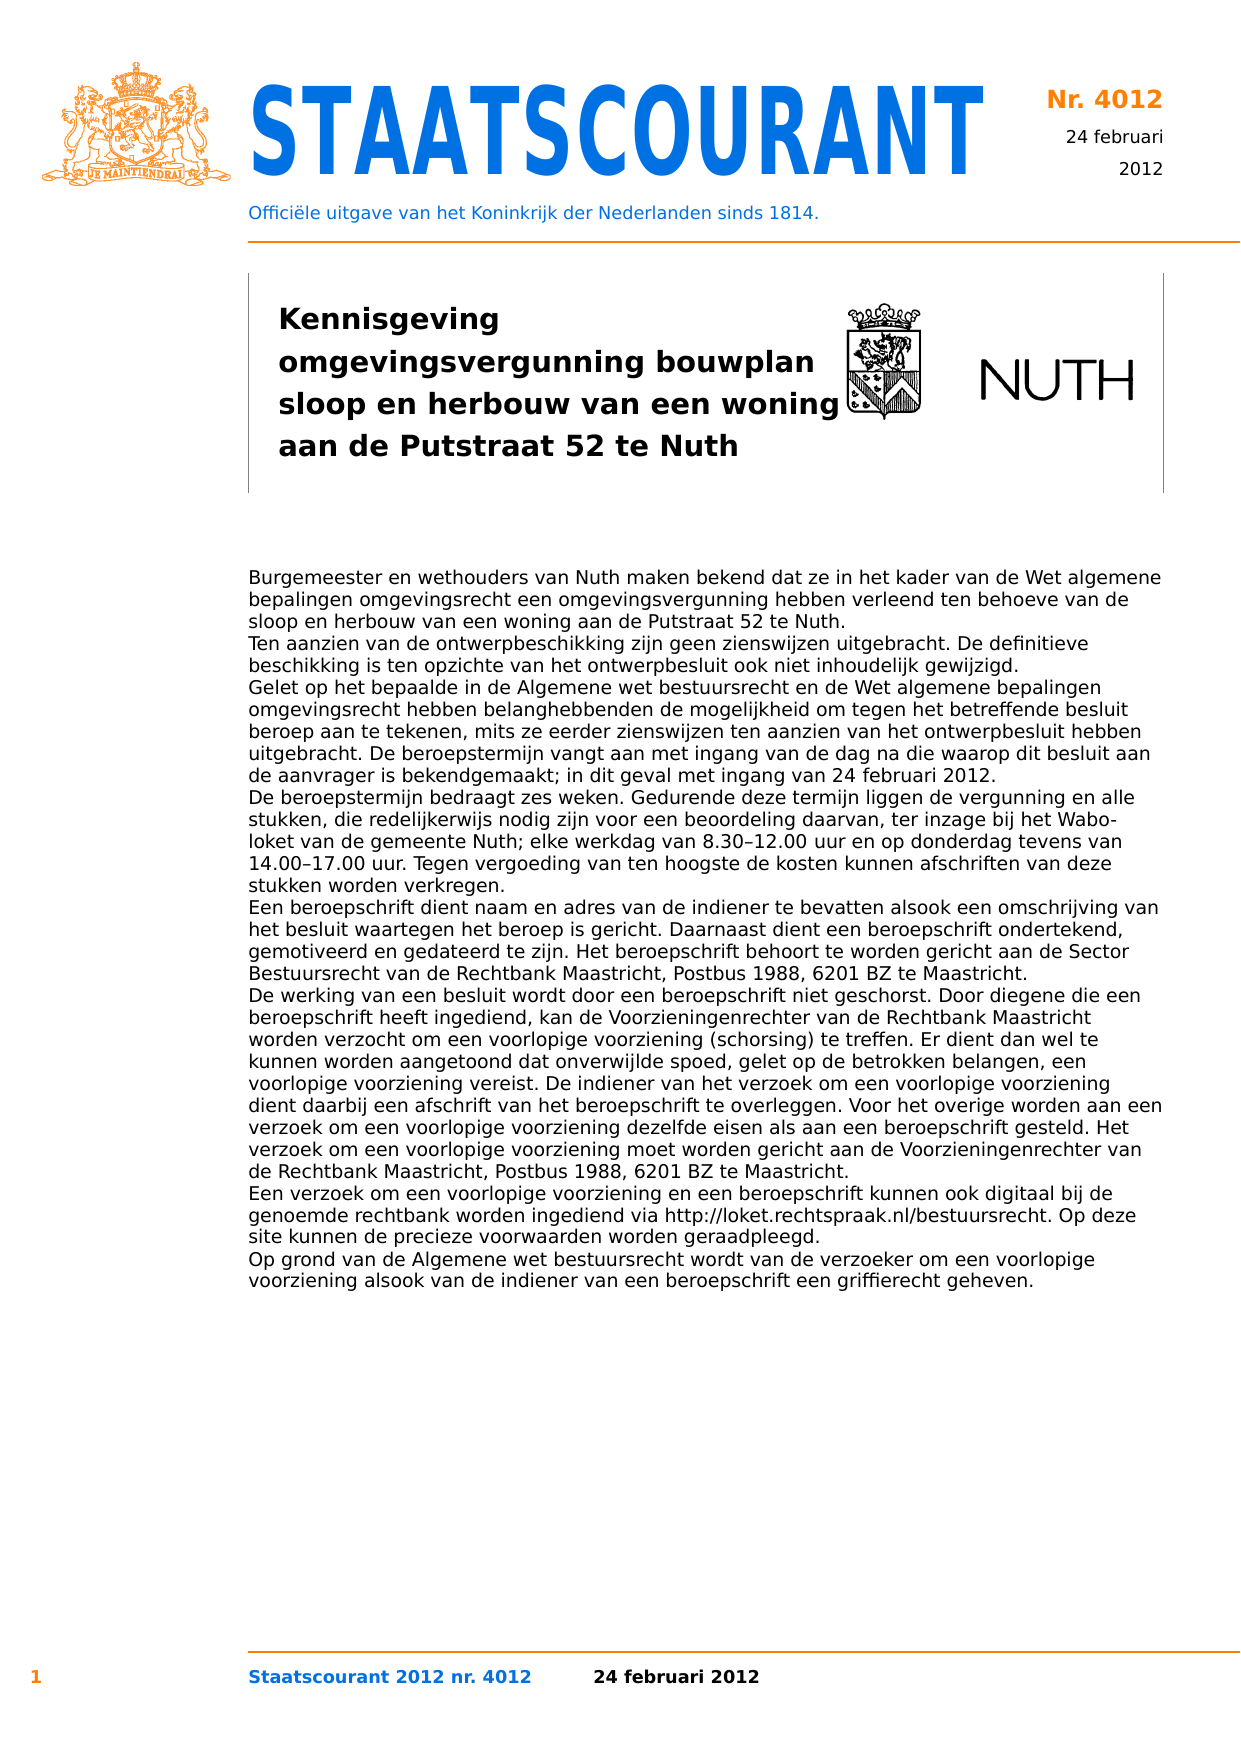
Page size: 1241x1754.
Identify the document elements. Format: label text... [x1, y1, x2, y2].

table_cell Officiële uitgave van het Koninkrijk der Nederlanden sinds 1814. [248, 203, 1240, 241]
picture [844, 302, 1134, 421]
subtitle Kennisgeving omgevingsvergunning bouwplan sloop en herbouw van een woning aan de Putstraat 52 te Nuth [249, 273, 1163, 493]
text De beroepstermijn bedraagt zes weken. Gedurende deze termijn liggen de vergunning en alle stukken, die redelijkerwijs nodig zijn voor een beoordeling daarvan, ter inzage bij het Wabo-loket van de gemeente Nuth; elke werkdag van 8.30–12.00 uur en op donderdag tevens van 14.00–17.00 uur. Tegen vergoeding van ten hoogste de kosten kunnen afschriften van deze stukken worden verkregen. [248, 787, 1163, 897]
text Ten aanzien van de ontwerpbeschikking zijn geen zienswijzen uitgebracht. De definitieve beschikking is ten opzichte van het ontwerpbesluit ook niet inhoudelijk gewijzigd. [248, 633, 1163, 677]
table_header Nr. 4012 [998, 62, 1240, 121]
picture [41, 62, 231, 186]
table_cell 2012 [998, 153, 1240, 203]
text De werking van een besluit wordt door een beroepschrift niet geschorst. Door diegene die een beroepschrift heeft ingediend, kan de Voorzieningenrechter van de Rechtbank Maastricht worden verzocht om een voorlopige voorziening (schorsing) te treffen. Er dient dan wel te kunnen worden aangetoond dat onverwijlde spoed, gelet op de betrokken belangen, een voorlopige voorziening vereist. De indiener van het verzoek om een voorlopige voorziening dient daarbij een afschrift van het beroepschrift te overleggen. Voor het overige worden aan een verzoek om een voorlopige voorziening dezelfde eisen als aan een beroepschrift gesteld. Het verzoek om een voorlopige voorziening moet worden gericht aan de Voorzieningenrechter van de Rechtbank Maastricht, Postbus 1988, 6201 BZ te Maastricht. [248, 985, 1163, 1182]
text Een verzoek om een voorlopige voorziening en een beroepschrift kunnen ook digitaal bij de genoemde rechtbank worden ingediend via http://loket.rechtspraak.nl/bestuursrecht. Op deze site kunnen de precieze voorwaarden worden geraadpleegd. [248, 1182, 1163, 1248]
text Een beroepschrift dient naam en adres van de indiener te bevatten alsook een omschrijving van het besluit waartegen het beroep is gericht. Daarnaast dient een beroepschrift ondertekend, gemotiveerd en gedateerd te zijn. Het beroepschrift behoort te worden gericht aan de Sector Bestuursrecht van de Rechtbank Maastricht, Postbus 1988, 6201 BZ te Maastricht. [248, 897, 1163, 985]
table_header STAATSCOURANT [248, 62, 998, 203]
text Op grond van de Algemene wet bestuursrecht wordt van de verzoeker om een voorlopige voorziening alsook van de indiener van een beroepschrift een griffierecht geheven. [248, 1248, 1163, 1292]
table_cell 24 februari [998, 121, 1240, 153]
table_header [25, 62, 248, 241]
text Burgemeester en wethouders van Nuth maken bekend dat ze in het kader van de Wet algemene bepalingen omgevingsrecht een omgevingsvergunning hebben verleend ten behoeve van de sloop en herbouw van een woning aan de Putstraat 52 te Nuth. [248, 567, 1163, 633]
text Gelet op het bepaalde in de Algemene wet bestuursrecht en de Wet algemene bepalingen omgevingsrecht hebben belanghebbenden de mogelijkheid om tegen het betreffende besluit beroep aan te tekenen, mits ze eerder zienswijzen ten aanzien van het ontwerpbesluit hebben uitgebracht. De beroepstermijn vangt aan met ingang van de dag na die waarop dit besluit aan de aanvrager is bekendgemaakt; in dit geval met ingang van 24 februari 2012. [248, 677, 1163, 787]
